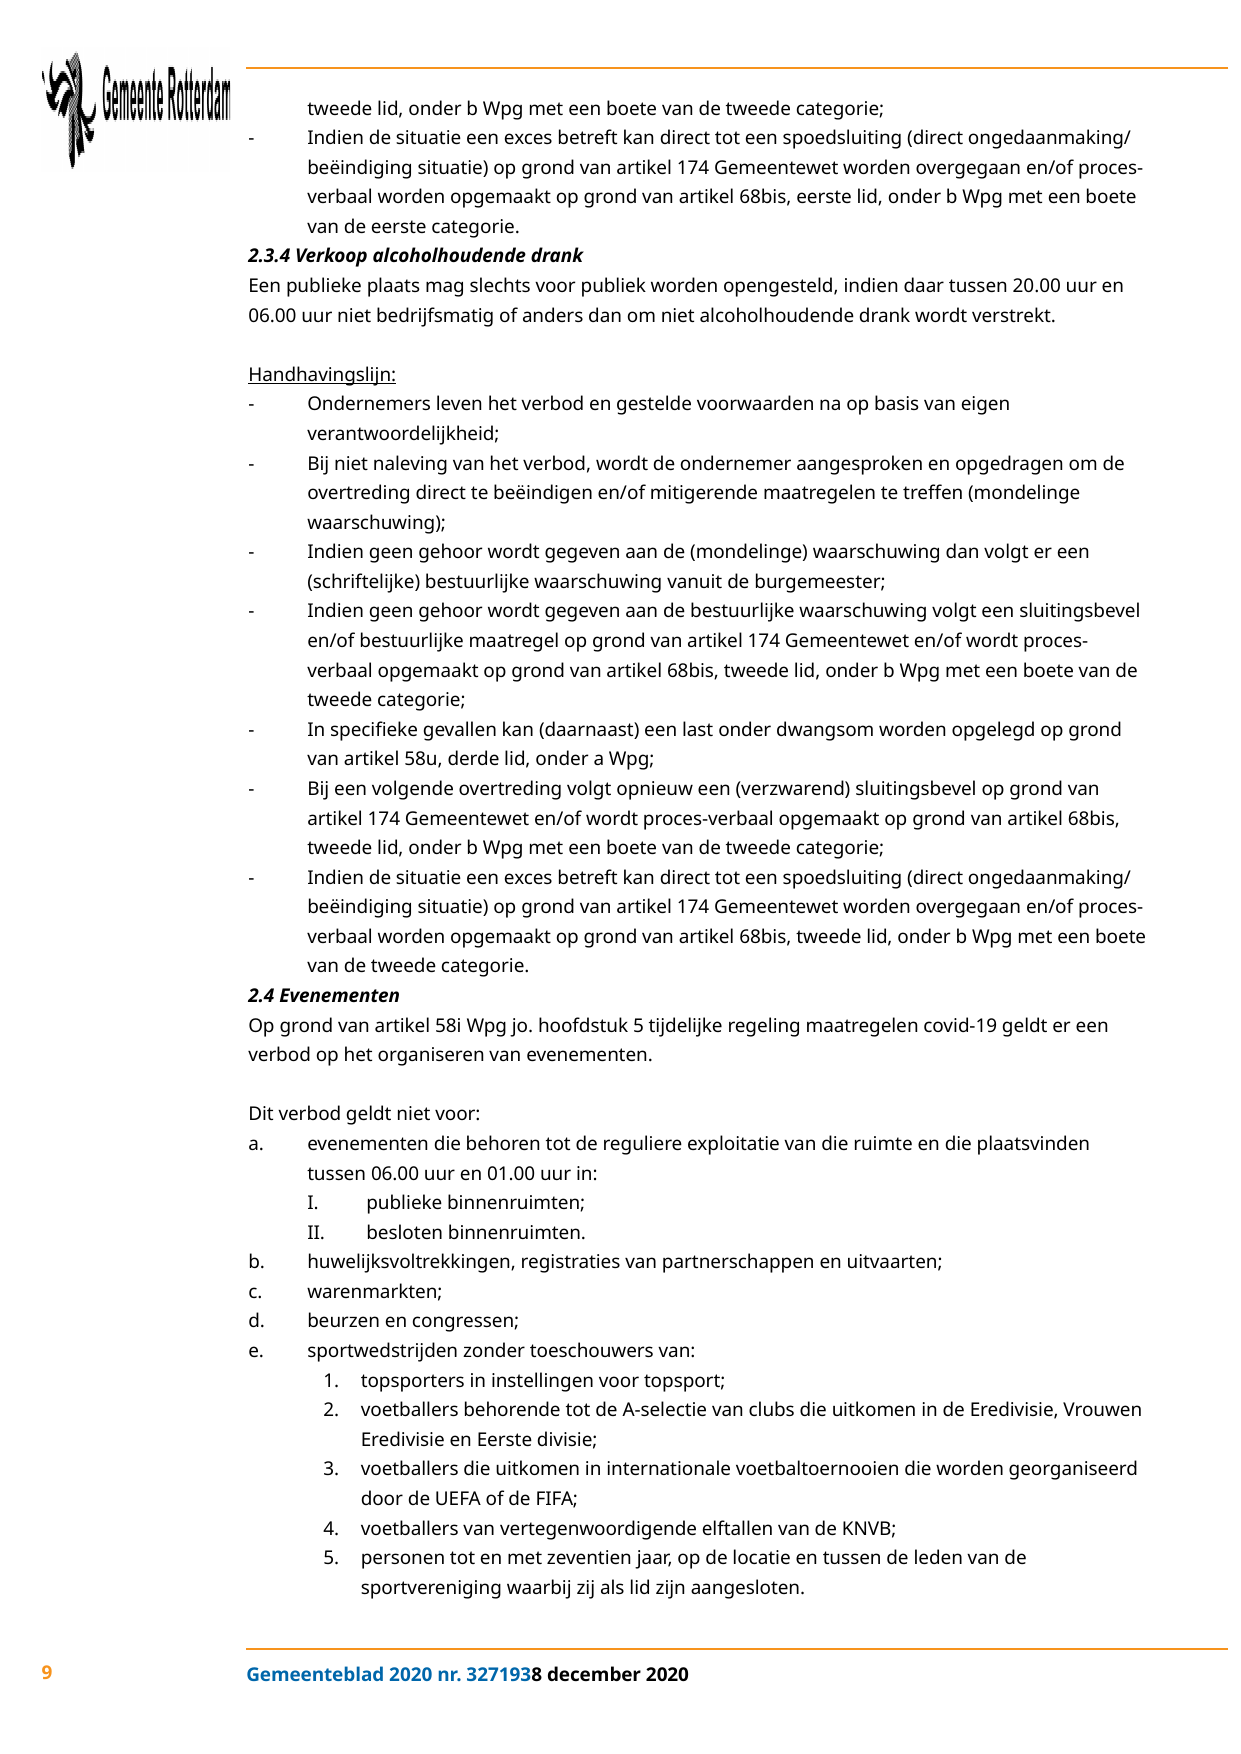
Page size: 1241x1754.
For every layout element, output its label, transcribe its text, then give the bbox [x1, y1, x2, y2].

text Handhavingslijn: [248, 361, 1152, 387]
text Op grond van artikel 58i Wpg jo. hoofdstuk 5 tijdelijke regeling maatregelen covid-19 geldt er een verbod op het organiseren van evenementen. [248, 1012, 1152, 1067]
list besloten binnenruimten. [307, 1219, 1152, 1245]
list voetballers behorende tot de A-selectie van clubs die uitkomen in de Eredivisie, Vrouwen Eredivisie en Eerste divisie; [323, 1396, 1152, 1452]
text 2.4 Evenementen [248, 982, 1152, 1008]
list Indien geen gehoor wordt gegeven aan de bestuurlijke waarschuwing volgt een sluitingsbevel en/of bestuurlijke maatregel op grond van artikel 174 Gemeentewet en/of wordt proces-verbaal opgemaakt op grond van artikel 68bis, tweede lid, onder b Wpg met een boete van de tweede categorie; [248, 598, 1152, 712]
list sportwedstrijden zonder toeschouwers van: [248, 1337, 1152, 1363]
list topsporters in instellingen voor topsport; [323, 1367, 1152, 1393]
list personen tot en met zeventien jaar, op de locatie en tussen de leden van de sportvereniging waarbij zij als lid zijn aangesloten. [323, 1544, 1152, 1600]
list voetballers van vertegenwoordigende elftallen van de KNVB; [323, 1515, 1152, 1541]
list In specifieke gevallen kan (daarnaast) een last onder dwangsom worden opgelegd op grond van artikel 58u, derde lid, onder a Wpg; [248, 716, 1152, 771]
list Ondernemers leven het verbod en gestelde voorwaarden na op basis van eigen verantwoordelijkheid; [248, 391, 1152, 446]
list beurzen en congressen; [248, 1308, 1152, 1333]
list warenmarkten; [248, 1278, 1152, 1304]
list publieke binnenruimten; [307, 1189, 1152, 1215]
text 2.3.4 Verkoop alcoholhoudende drank [248, 243, 1152, 268]
list Bij een volgende overtreding volgt opnieuw een (verzwarend) sluitingsbevel op grond van artikel 174 Gemeentewet en/of wordt proces-verbaal opgemaakt op grond van artikel 68bis, tweede lid, onder b Wpg met een boete van de tweede categorie; [248, 775, 1152, 860]
list Indien de situatie een exces betreft kan direct tot een spoedsluiting (direct ongedaanmaking/ beëindiging situatie) op grond van artikel 174 Gemeentewet worden overgegaan en/of proces-verbaal worden opgemaakt op grond van artikel 68bis, tweede lid, onder b Wpg met een boete van de tweede categorie. [248, 864, 1152, 978]
text Dit verbod geldt niet voor: [248, 1101, 1152, 1126]
list Indien geen gehoor wordt gegeven aan de (mondelinge) waarschuwing dan volgt er een (schriftelijke) bestuurlijke waarschuwing vanuit de burgemeester; [248, 538, 1152, 594]
list tweede lid, onder b Wpg met een boete van de tweede categorie; [248, 95, 1152, 121]
list voetballers die uitkomen in internationale voetbaltoernooien die worden georganiseerd door de UEFA of de FIFA; [323, 1456, 1152, 1511]
list evenementen die behoren tot de reguliere exploitatie van die ruimte en die plaatsvinden tussen 06.00 uur en 01.00 uur in: [248, 1130, 1152, 1186]
picture [41, 47, 231, 172]
text Een publieke plaats mag slechts voor publiek worden opengesteld, indien daar tussen 20.00 uur en 06.00 uur niet bedrijfsmatig of anders dan om niet alcoholhoudende drank wordt verstrekt. [248, 272, 1152, 328]
list Indien de situatie een exces betreft kan direct tot een spoedsluiting (direct ongedaanmaking/ beëindiging situatie) op grond van artikel 174 Gemeentewet worden overgegaan en/of proces-verbaal worden opgemaakt op grond van artikel 68bis, eerste lid, onder b Wpg met een boete van de eerste categorie. [248, 124, 1152, 239]
list Bij niet naleving van het verbod, wordt de ondernemer aangesproken en opgedragen om de overtreding direct te beëindigen en/of mitigerende maatregelen te treffen (mondelinge waarschuwing); [248, 450, 1152, 535]
list huwelijksvoltrekkingen, registraties van partnerschappen en uitvaarten; [248, 1248, 1152, 1274]
